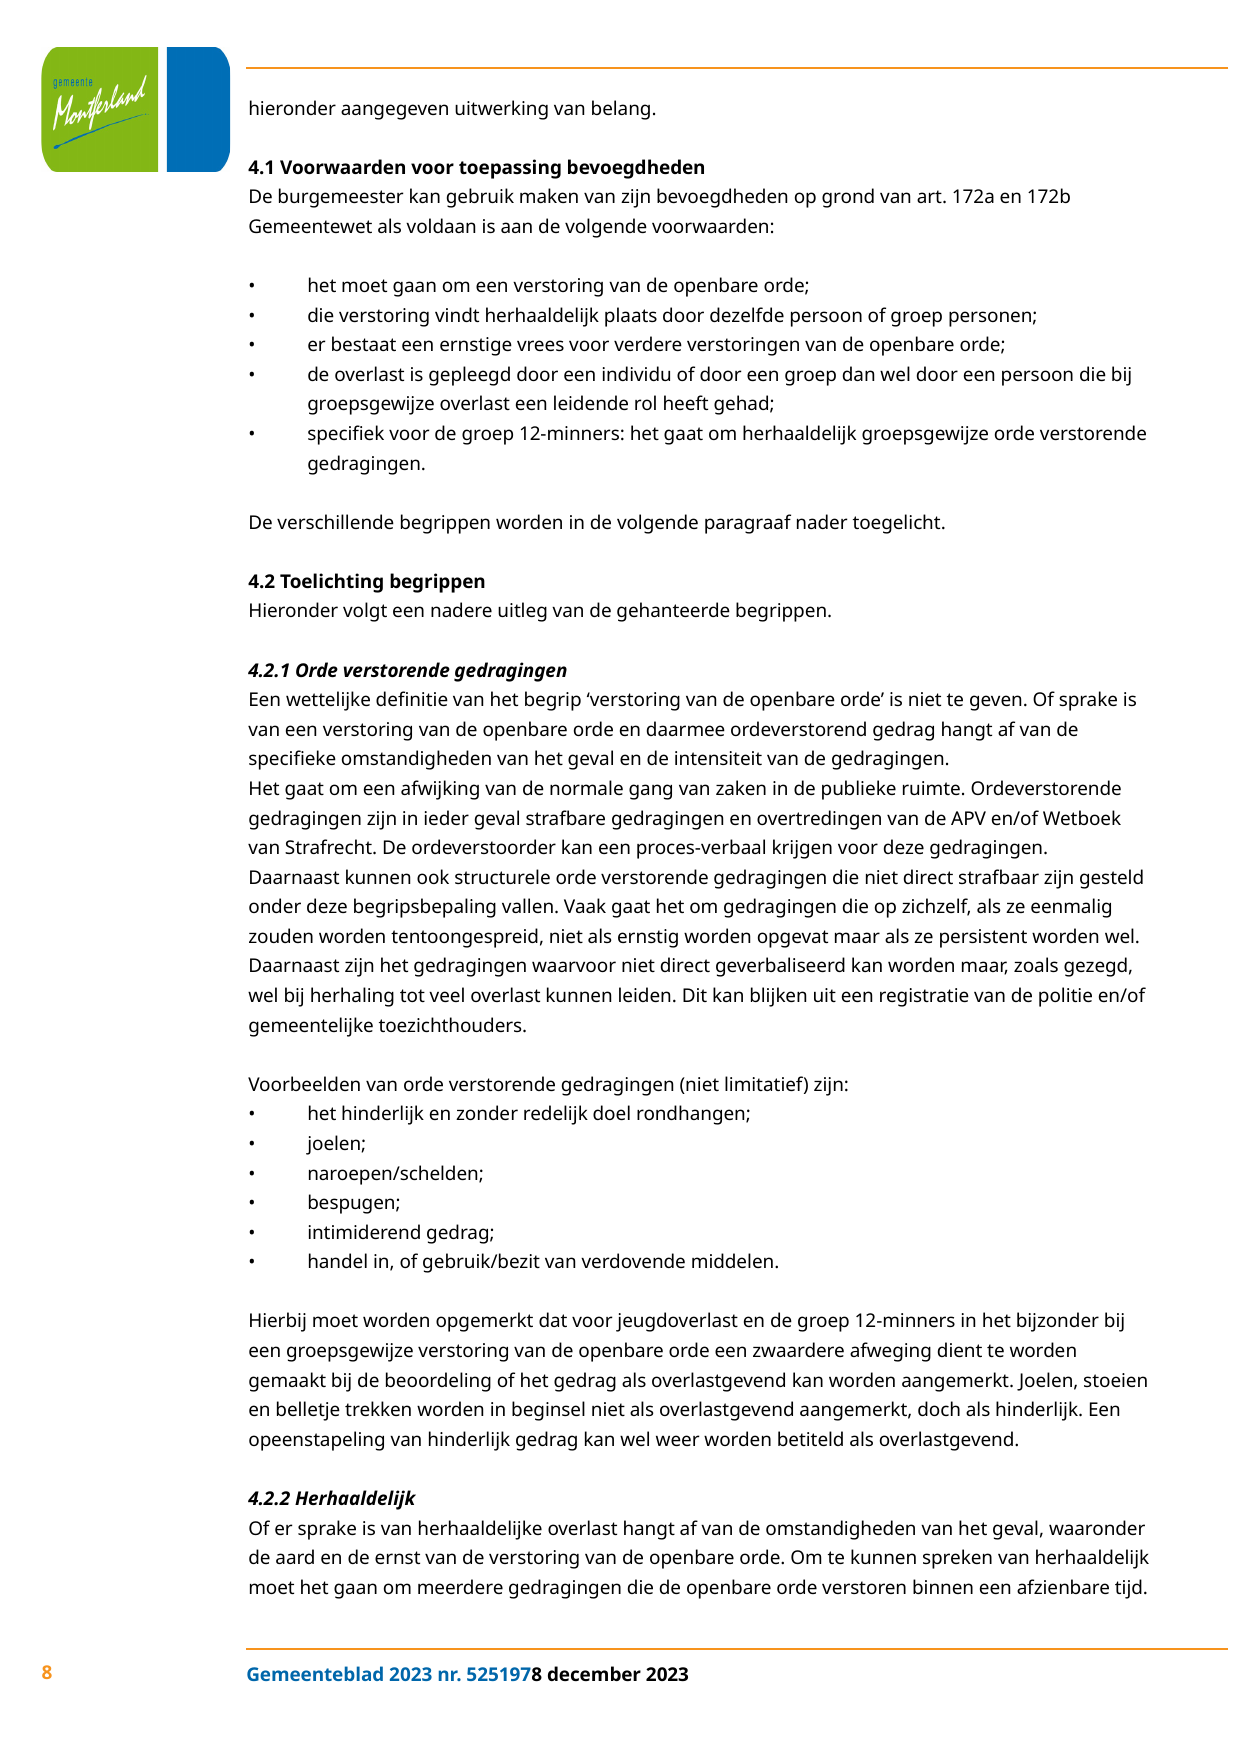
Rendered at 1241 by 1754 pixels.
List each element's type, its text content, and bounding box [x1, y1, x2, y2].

list bespugen; [248, 1189, 1152, 1215]
list specifiek voor de groep 12-minners: het gaat om herhaaldelijk groepsgewijze orde verstorende gedragingen. [248, 420, 1152, 476]
list het moet gaan om een verstoring van de openbare orde; [248, 272, 1152, 298]
list intimiderend gedrag; [248, 1219, 1152, 1245]
list het hinderlijk en zonder redelijk doel rondhangen; [248, 1101, 1152, 1126]
list naroepen/schelden; [248, 1160, 1152, 1186]
text Voorbeelden van orde verstorende gedragingen (niet limitatief) zijn: [248, 1071, 1152, 1097]
text Een wettelijke definitie van het begrip ‘verstoring van de openbare orde’ is niet te geven. Of sprake is van een verstoring van de openbare orde en daarmee ordeverstorend gedrag hangt af van de specifieke omstandigheden van het geval en de intensiteit van de gedragingen. [248, 686, 1152, 771]
list de overlast is gepleegd door een individu of door een groep dan wel door een persoon die bij groepsgewijze overlast een leidende rol heeft gehad; [248, 361, 1152, 416]
list handel in, of gebruik/bezit van verdovende middelen. [248, 1248, 1152, 1274]
text 4.1 Voorwaarden voor toepassing bevoegdheden [248, 154, 1152, 180]
text Of er sprake is van herhaaldelijke overlast hangt af van de omstandigheden van het geval, waaronder de aard en de ernst van de verstoring van de openbare orde. Om te kunnen spreken van herhaaldelijk moet het gaan om meerdere gedragingen die de openbare orde verstoren binnen een afzienbare tijd. [248, 1515, 1152, 1600]
picture [41, 47, 231, 172]
text Daarnaast kunnen ook structurele orde verstorende gedragingen die niet direct strafbaar zijn gesteld onder deze begripsbepaling vallen. Vaak gaat het om gedragingen die op zichzelf, als ze eenmalig zouden worden tentoongespreid, niet als ernstig worden opgevat maar als ze persistent worden wel. Daarnaast zijn het gedragingen waarvoor niet direct geverbaliseerd kan worden maar, zoals gezegd, wel bij herhaling tot veel overlast kunnen leiden. Dit kan blijken uit een registratie van de politie en/of gemeentelijke toezichthouders. [248, 864, 1152, 1038]
text 4.2 Toelichting begrippen [248, 568, 1152, 594]
text De verschillende begrippen worden in de volgende paragraaf nader toegelicht. [248, 509, 1152, 535]
text 4.2.1 Orde verstorende gedragingen [248, 657, 1152, 683]
text Het gaat om een afwijking van de normale gang van zaken in de publieke ruimte. Ordeverstorende gedragingen zijn in ieder geval strafbare gedragingen en overtredingen van de APV en/of Wetboek van Strafrecht. De ordeverstoorder kan een proces-verbaal krijgen voor deze gedragingen. [248, 775, 1152, 860]
text Hieronder volgt een nadere uitleg van de gehanteerde begrippen. [248, 598, 1152, 623]
list die verstoring vindt herhaaldelijk plaats door dezelfde persoon of groep personen; [248, 302, 1152, 328]
text hieronder aangegeven uitwerking van belang. [248, 95, 1152, 121]
list er bestaat een ernstige vrees voor verdere verstoringen van de openbare orde; [248, 331, 1152, 357]
list joelen; [248, 1130, 1152, 1156]
text De burgemeester kan gebruik maken van zijn bevoegdheden op grond van art. 172a en 172b Gemeentewet als voldaan is aan de volgende voorwaarden: [248, 183, 1152, 239]
text Hierbij moet worden opgemerkt dat voor jeugdoverlast en de groep 12-minners in het bijzonder bij een groepsgewijze verstoring van de openbare orde een zwaardere afweging dient te worden gemaakt bij de beoordeling of het gedrag als overlastgevend kan worden aangemerkt. Joelen, stoeien en belletje trekken worden in beginsel niet als overlastgevend aangemerkt, doch als hinderlijk. Een opeenstapeling van hinderlijk gedrag kan wel weer worden betiteld als overlastgevend. [248, 1308, 1152, 1452]
text 4.2.2 Herhaaldelijk [248, 1485, 1152, 1511]
